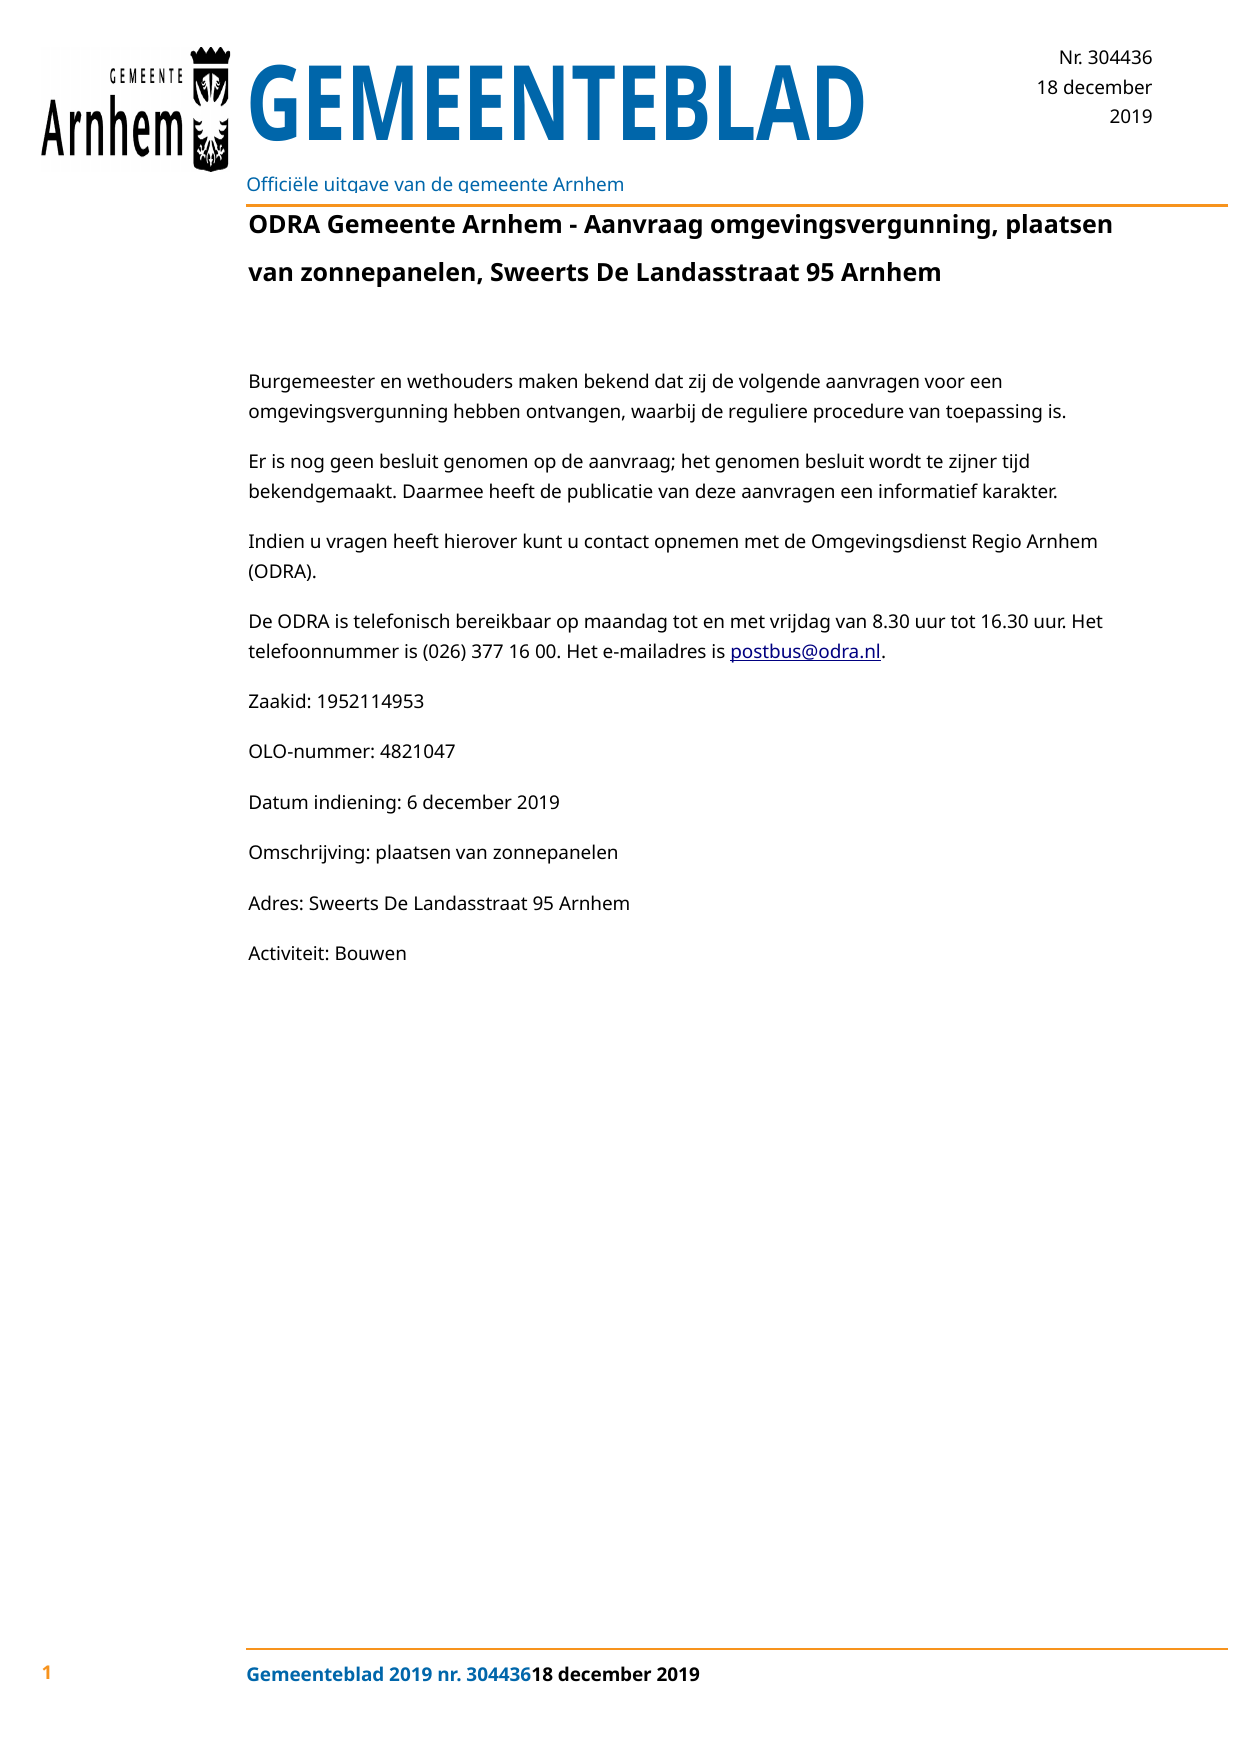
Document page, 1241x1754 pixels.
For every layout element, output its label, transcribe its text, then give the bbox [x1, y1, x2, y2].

text Zaakid: 1952114953 [248, 688, 1152, 714]
text OLO-nummer: 4821047 [248, 739, 1152, 764]
text De ODRA is telefonisch bereikbaar op maandag tot en met vrijdag van 8.30 uur tot 16.30 uur. Het telefoonnummer is (026) 377 16 00. Het e-mailadres is postbus@odra.nl. [248, 608, 1152, 664]
text Activiteit: Bouwen [248, 940, 1152, 966]
text Datum indiening: 6 december 2019 [248, 789, 1152, 815]
text Burgemeester en wethouders maken bekend dat zij de volgende aanvragen voor een omgevingsvergunning hebben ontvangen, waarbij de reguliere procedure van toepassing is. [248, 368, 1152, 424]
text Adres: Sweerts De Landasstraat 95 Arnhem [248, 890, 1152, 916]
picture [41, 47, 231, 172]
text Omschrijving: plaatsen van zonnepanelen [248, 839, 1152, 865]
text Indien u vragen heeft hierover kunt u contact opnemen met de Omgevingsdienst Regio Arnhem (ODRA). [248, 528, 1152, 584]
text ODRA Gemeente Arnhem - Aanvraag omgevingsvergunning, plaatsen van zonnepanelen, Sweerts De Landasstraat 95 Arnhem [248, 207, 1152, 288]
text Er is nog geen besluit genomen op de aanvraag; het genomen besluit wordt te zijner tijd bekendgemaakt. Daarmee heeft de publicatie van deze aanvragen een informatief karakter. [248, 448, 1152, 504]
